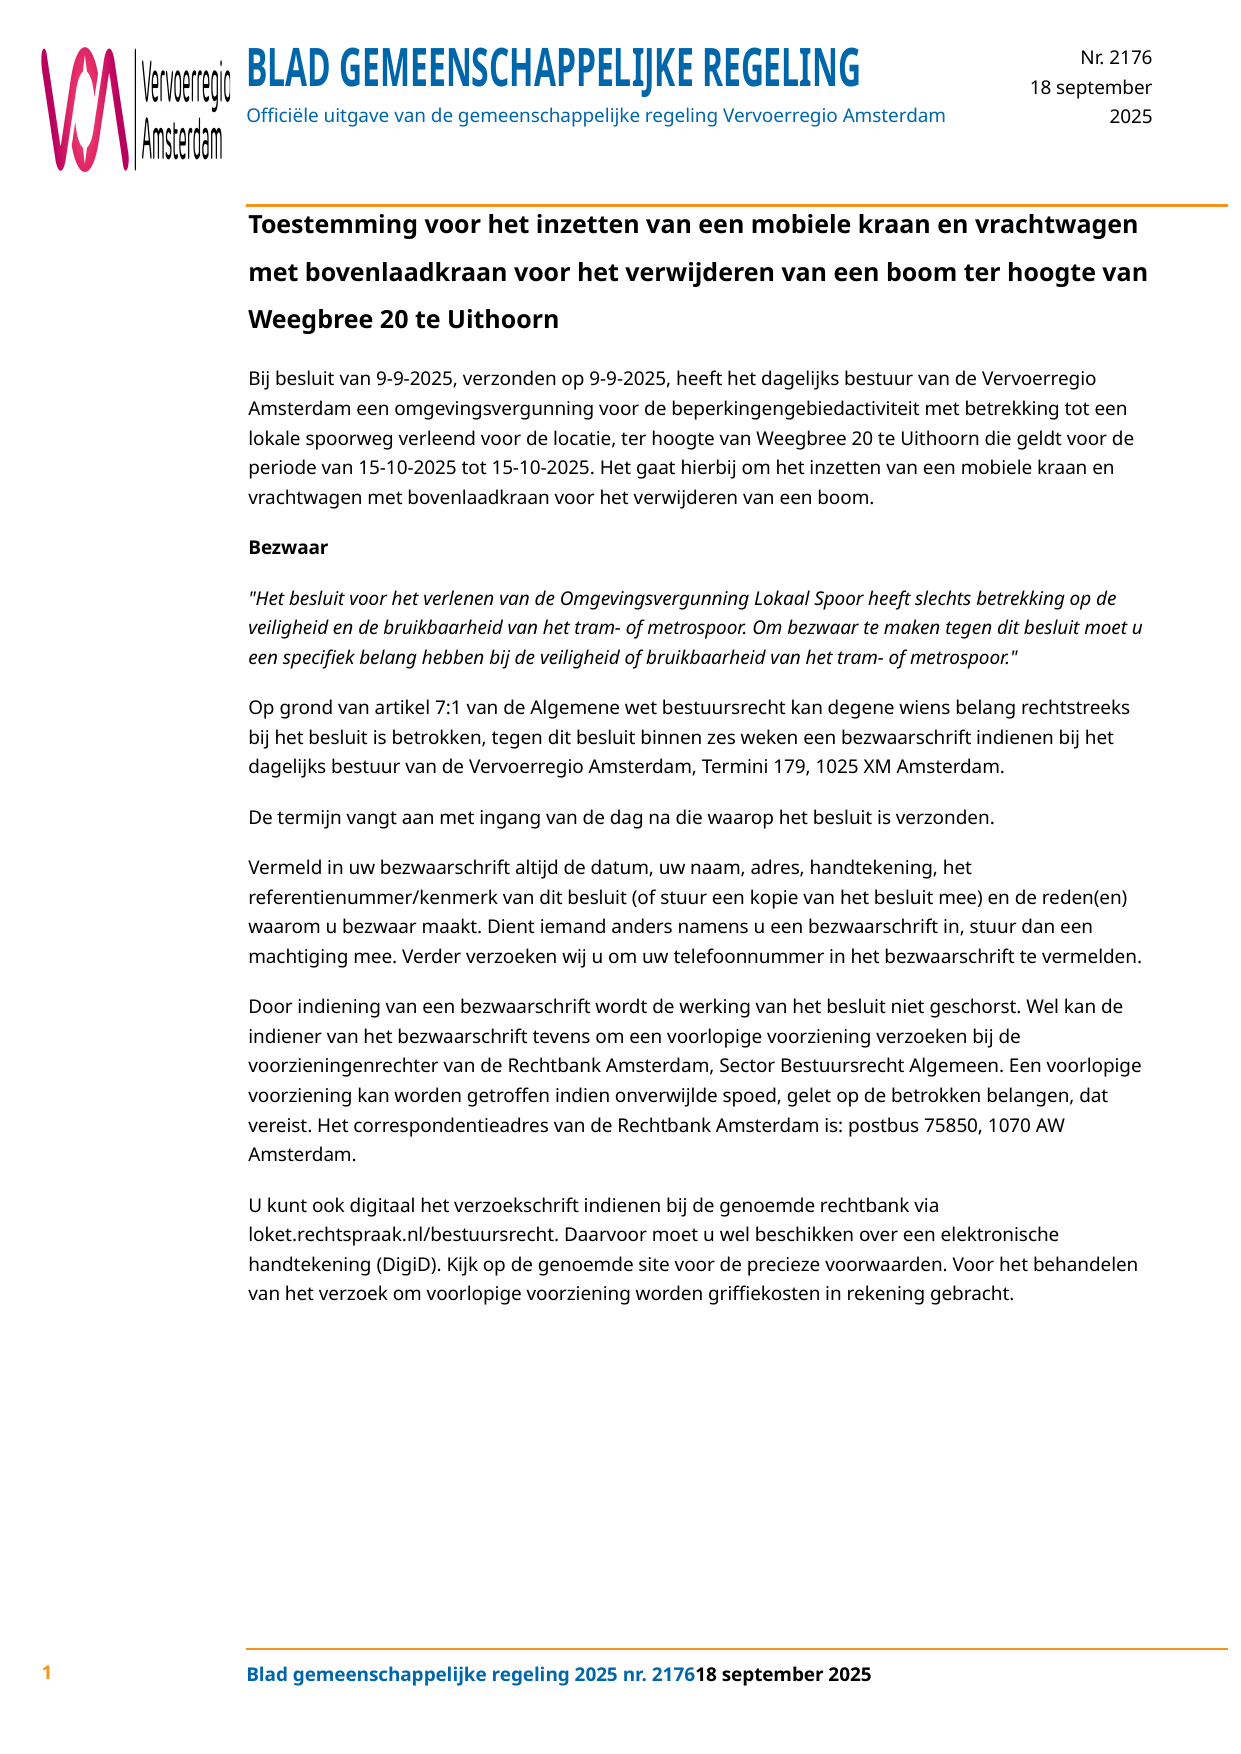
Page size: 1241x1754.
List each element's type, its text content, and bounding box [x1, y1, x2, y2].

text Door indiening van een bezwaarschrift wordt de werking van het besluit niet geschorst. Wel kan de indiener van het bezwaarschrift tevens om een voorlopige voorziening verzoeken bij de voorzieningenrechter van de Rechtbank Amsterdam, Sector Bestuursrecht Algemeen. Een voorlopige voorziening kan worden getroffen indien onverwijlde spoed, gelet op de betrokken belangen, dat vereist. Het correspondentieadres van de Rechtbank Amsterdam is: postbus 75850, 1070 AW Amsterdam. [248, 993, 1152, 1167]
text Bezwaar [248, 534, 1152, 560]
text Op grond van artikel 7:1 van de Algemene wet bestuursrecht kan degene wiens belang rechtstreeks bij het besluit is betrokken, tegen dit besluit binnen zes weken een bezwaarschrift indienen bij het dagelijks bestuur van de Vervoerregio Amsterdam, Termini 179, 1025 XM Amsterdam. [248, 694, 1152, 779]
picture [41, 47, 231, 172]
text Vermeld in uw bezwaarschrift altijd de datum, uw naam, adres, handtekening, het referentienummer/kenmerk van dit besluit (of stuur een kopie van het besluit mee) en de reden(en) waarom u bezwaar maakt. Dient iemand anders namens u een bezwaarschrift in, stuur dan een machtiging mee. Verder verzoeken wij u om uw telefoonnummer in het bezwaarschrift te vermelden. [248, 854, 1152, 969]
text "Het besluit voor het verlenen van de Omgevingsvergunning Lokaal Spoor heeft slechts betrekking op de veiligheid en de bruikbaarheid van het tram- of metrospoor. Om bezwaar te maken tegen dit besluit moet u een specifiek belang hebben bij de veiligheid of bruikbaarheid van het tram- of metrospoor." [248, 585, 1152, 669]
text De termijn vangt aan met ingang van de dag na die waarop het besluit is verzonden. [248, 804, 1152, 829]
text U kunt ook digitaal het verzoekschrift indienen bij de genoemde rechtbank via loket.rechtspraak.nl/bestuursrecht. Daarvoor moet u wel beschikken over een elektronische handtekening (DigiD). Kijk op de genoemde site voor de precieze voorwaarden. Voor het behandelen van het verzoek om voorlopige voorziening worden griffiekosten in rekening gebracht. [248, 1192, 1152, 1306]
text Toestemming voor het inzetten van een mobiele kraan en vrachtwagen met bovenlaadkraan voor het verwijderen van een boom ter hoogte van Weegbree 20 te Uithoorn [248, 207, 1152, 336]
text Bij besluit van 9-9-2025, verzonden op 9-9-2025, heeft het dagelijks bestuur van de Vervoerregio Amsterdam een omgevingsvergunning voor de beperkingengebiedactiviteit met betrekking tot een lokale spoorweg verleend voor de locatie, ter hoogte van Weegbree 20 te Uithoorn die geldt voor de periode van 15-10-2025 tot 15-10-2025. Het gaat hierbij om het inzetten van een mobiele kraan en vrachtwagen met bovenlaadkraan voor het verwijderen van een boom. [248, 366, 1152, 509]
